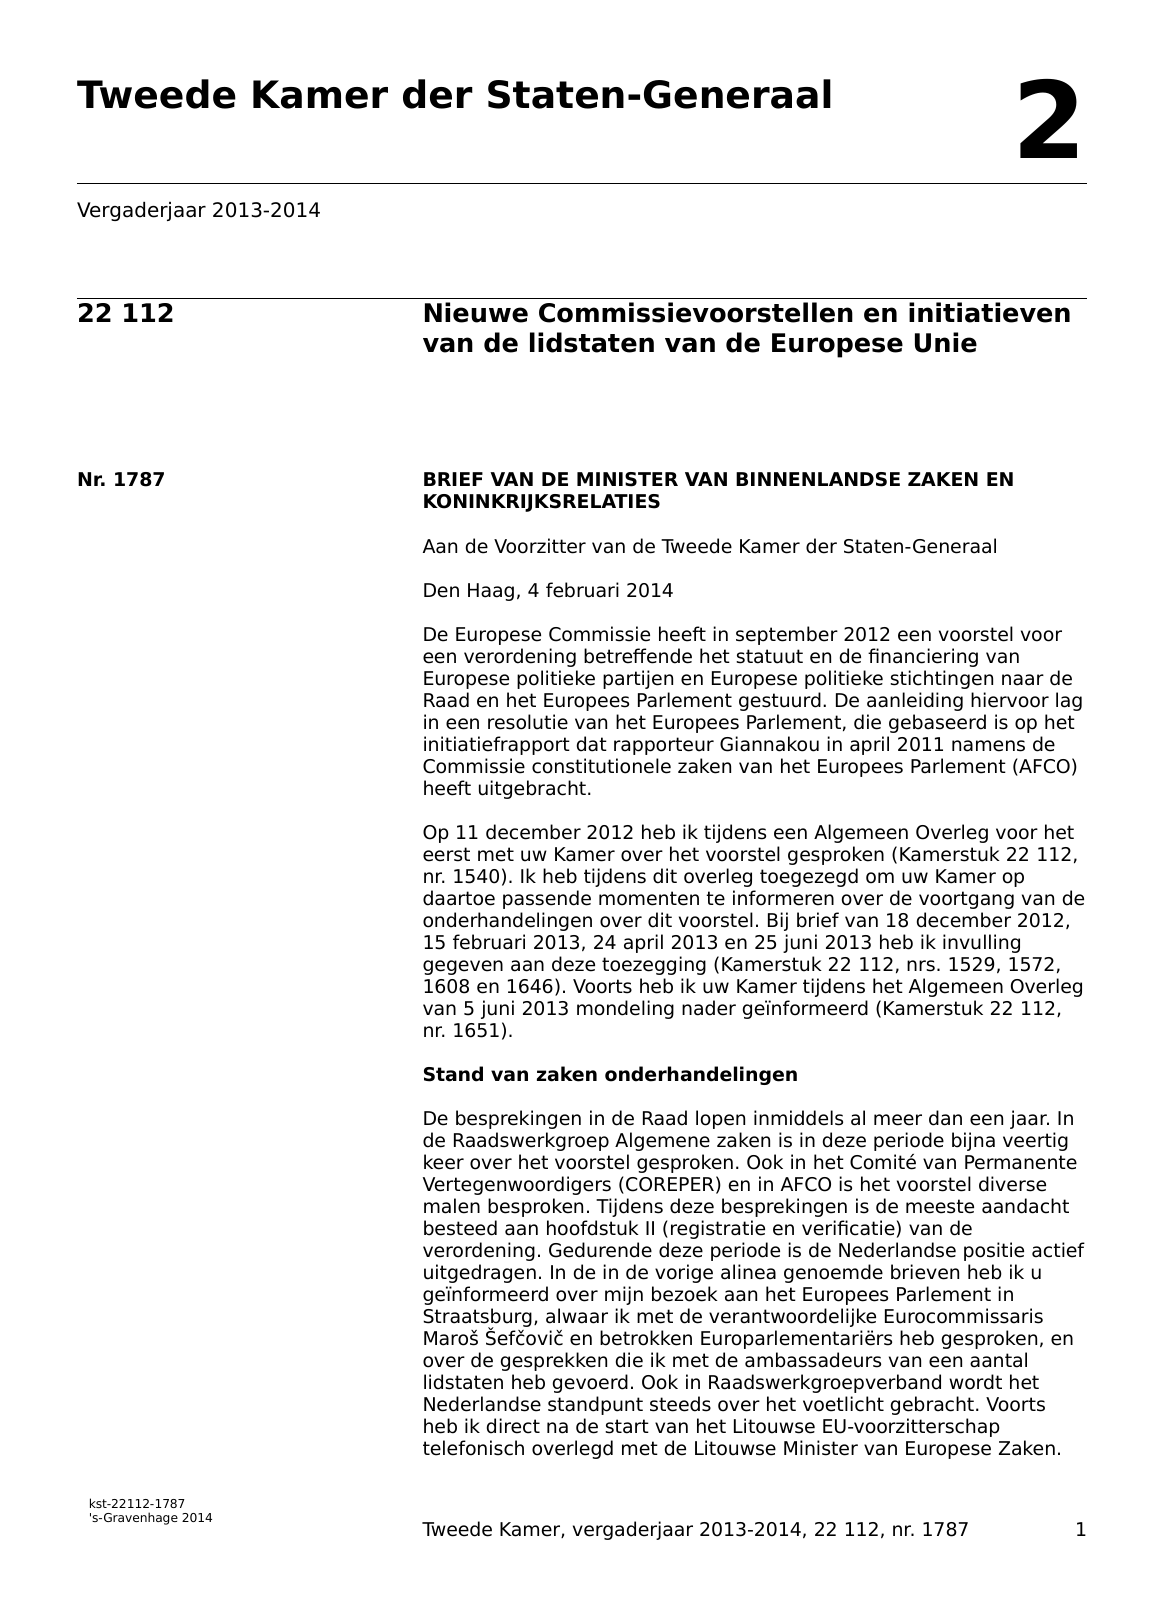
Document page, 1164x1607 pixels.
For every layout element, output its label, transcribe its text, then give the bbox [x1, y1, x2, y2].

text De Europese Commissie heeft in september 2012 een voorstel voor een verordening betreffende het statuut en de financiering van Europese politieke partijen en Europese politieke stichtingen naar de Raad en het Europees Parlement gestuurd. De aanleiding hiervoor lag in een resolutie van het Europees Parlement, die gebaseerd is op het initiatiefrapport dat rapporteur Giannakou in april 2011 namens de Commissie constitutionele zaken van het Europees Parlement (AFCO) heeft uitgebracht. [422, 624, 1087, 800]
text Aan de Voorzitter van de Tweede Kamer der Staten-Generaal [422, 536, 1087, 557]
table_header 2 [886, 59, 1087, 183]
table_header Tweede Kamer der Staten-Generaal [77, 59, 886, 183]
text Op 11 december 2012 heb ik tijdens een Algemeen Overleg voor het eerst met uw Kamer over het voorstel gesproken (Kamerstuk 22 112, nr. 1540). Ik heb tijdens dit overleg toegezegd om uw Kamer op daartoe passende momenten te informeren over de voortgang van de onderhandelingen over dit voorstel. Bij brief van 18 december 2012, 15 februari 2013, 24 april 2013 en 25 juni 2013 heb ik invulling gegeven aan deze toezegging (Kamerstuk 22 112, nrs. 1529, 1572, 1608 en 1646). Voorts heb ik uw Kamer tijdens het Algemeen Overleg van 5 juni 2013 mondeling nader geïnformeerd (Kamerstuk 22 112, nr. 1651). [422, 822, 1087, 1042]
table_cell Vergaderjaar 2013-2014 [77, 184, 1087, 298]
subtitle 22 112 Nieuwe Commissievoorstellen en initiatieven van de lidstaten van de Europese Unie [77, 299, 1087, 358]
text Den Haag, 4 februari 2014 [422, 580, 1087, 602]
subtitle Stand van zaken onderhandelingen [422, 1064, 1087, 1086]
text 's-Gravenhage 2014 [88, 1511, 323, 1525]
subtitle Nr. 1787 BRIEF VAN DE MINISTER VAN BINNENLANDSE ZAKEN EN KONINKRIJKSRELATIES [77, 469, 1087, 513]
text kst-22112-1787 [88, 1497, 323, 1511]
text De besprekingen in de Raad lopen inmiddels al meer dan een jaar. In de Raadswerkgroep Algemene zaken is in deze periode bijna veertig keer over het voorstel gesproken. Ook in het Comité van Permanente Vertegenwoordigers (COREPER) en in AFCO is het voorstel diverse malen besproken. Tijdens deze besprekingen is de meeste aandacht besteed aan hoofdstuk II (registratie en verificatie) van de verordening. Gedurende deze periode is de Nederlandse positie actief uitgedragen. In de in de vorige alinea genoemde brieven heb ik u geïnformeerd over mijn bezoek aan het Europees Parlement in Straatsburg, alwaar ik met de verantwoordelijke Eurocommissaris Maroš Šefčovič en betrokken Europarlementariërs heb gesproken, en over de gesprekken die ik met de ambassadeurs van een aantal lidstaten heb gevoerd. Ook in Raadswerkgroepverband wordt het Nederlandse standpunt steeds over het voetlicht gebracht. Voorts heb ik direct na de start van het Litouwse EU-voorzitterschap telefonisch overlegd met de Litouwse Minister van Europese Zaken. [422, 1108, 1087, 1460]
